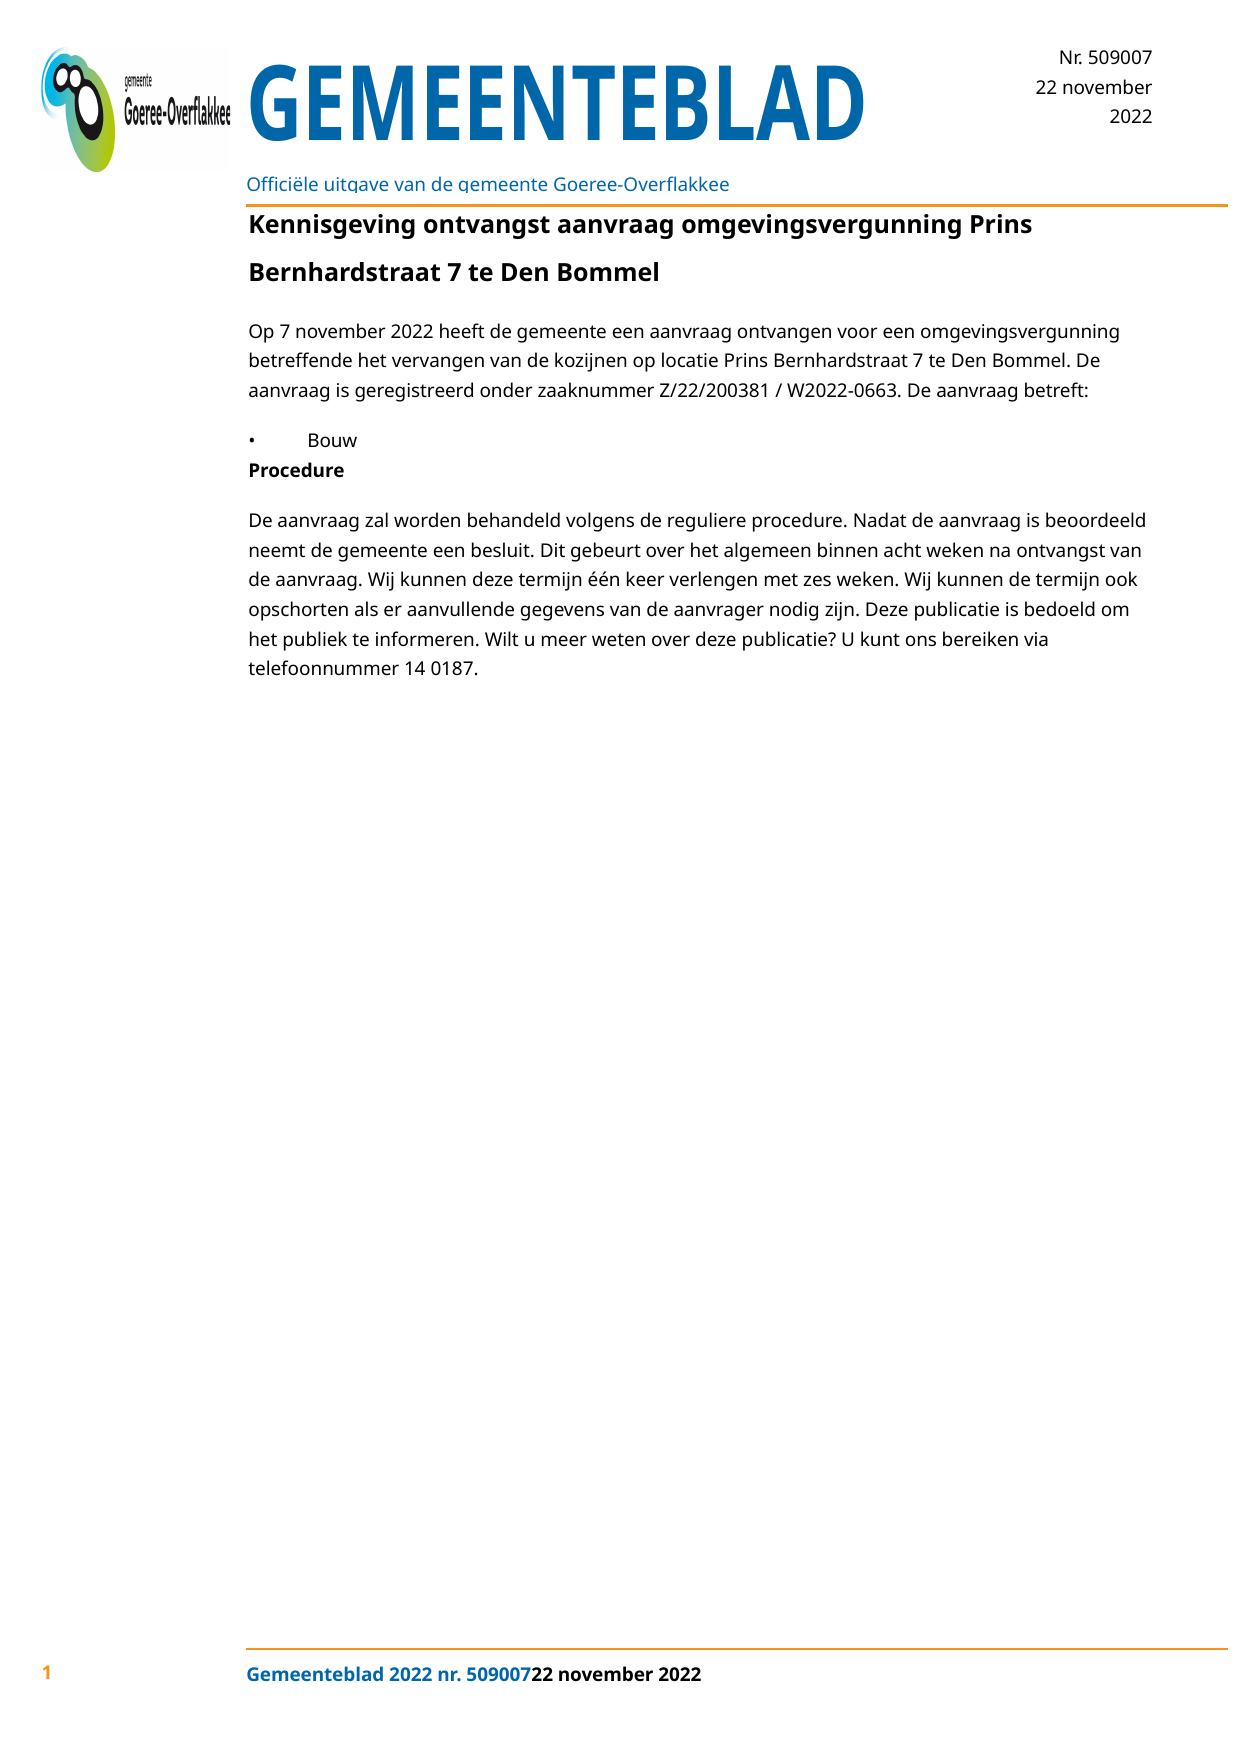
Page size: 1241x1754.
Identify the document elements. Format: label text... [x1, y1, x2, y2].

picture [41, 47, 231, 172]
text Kennisgeving ontvangst aanvraag omgevingsvergunning Prins Bernhardstraat 7 te Den Bommel [248, 207, 1152, 288]
text Procedure [248, 457, 1152, 483]
list Bouw [248, 427, 1152, 453]
text De aanvraag zal worden behandeld volgens de reguliere procedure. Nadat de aanvraag is beoordeeld neemt de gemeente een besluit. Dit gebeurt over het algemeen binnen acht weken na ontvangst van de aanvraag. Wij kunnen deze termijn één keer verlengen met zes weken. Wij kunnen de termijn ook opschorten als er aanvullende gegevens van de aanvrager nodig zijn. Deze publicatie is bedoeld om het publiek te informeren. Wilt u meer weten over deze publicatie? U kunt ons bereiken via telefoonnummer 14 0187. [248, 507, 1152, 681]
text Op 7 november 2022 heeft de gemeente een aanvraag ontvangen voor een omgevingsvergunning betreffende het vervangen van de kozijnen op locatie Prins Bernhardstraat 7 te Den Bommel. De aanvraag is geregistreerd onder zaaknummer Z/22/200381 / W2022-0663. De aanvraag betreft: [248, 318, 1152, 403]
